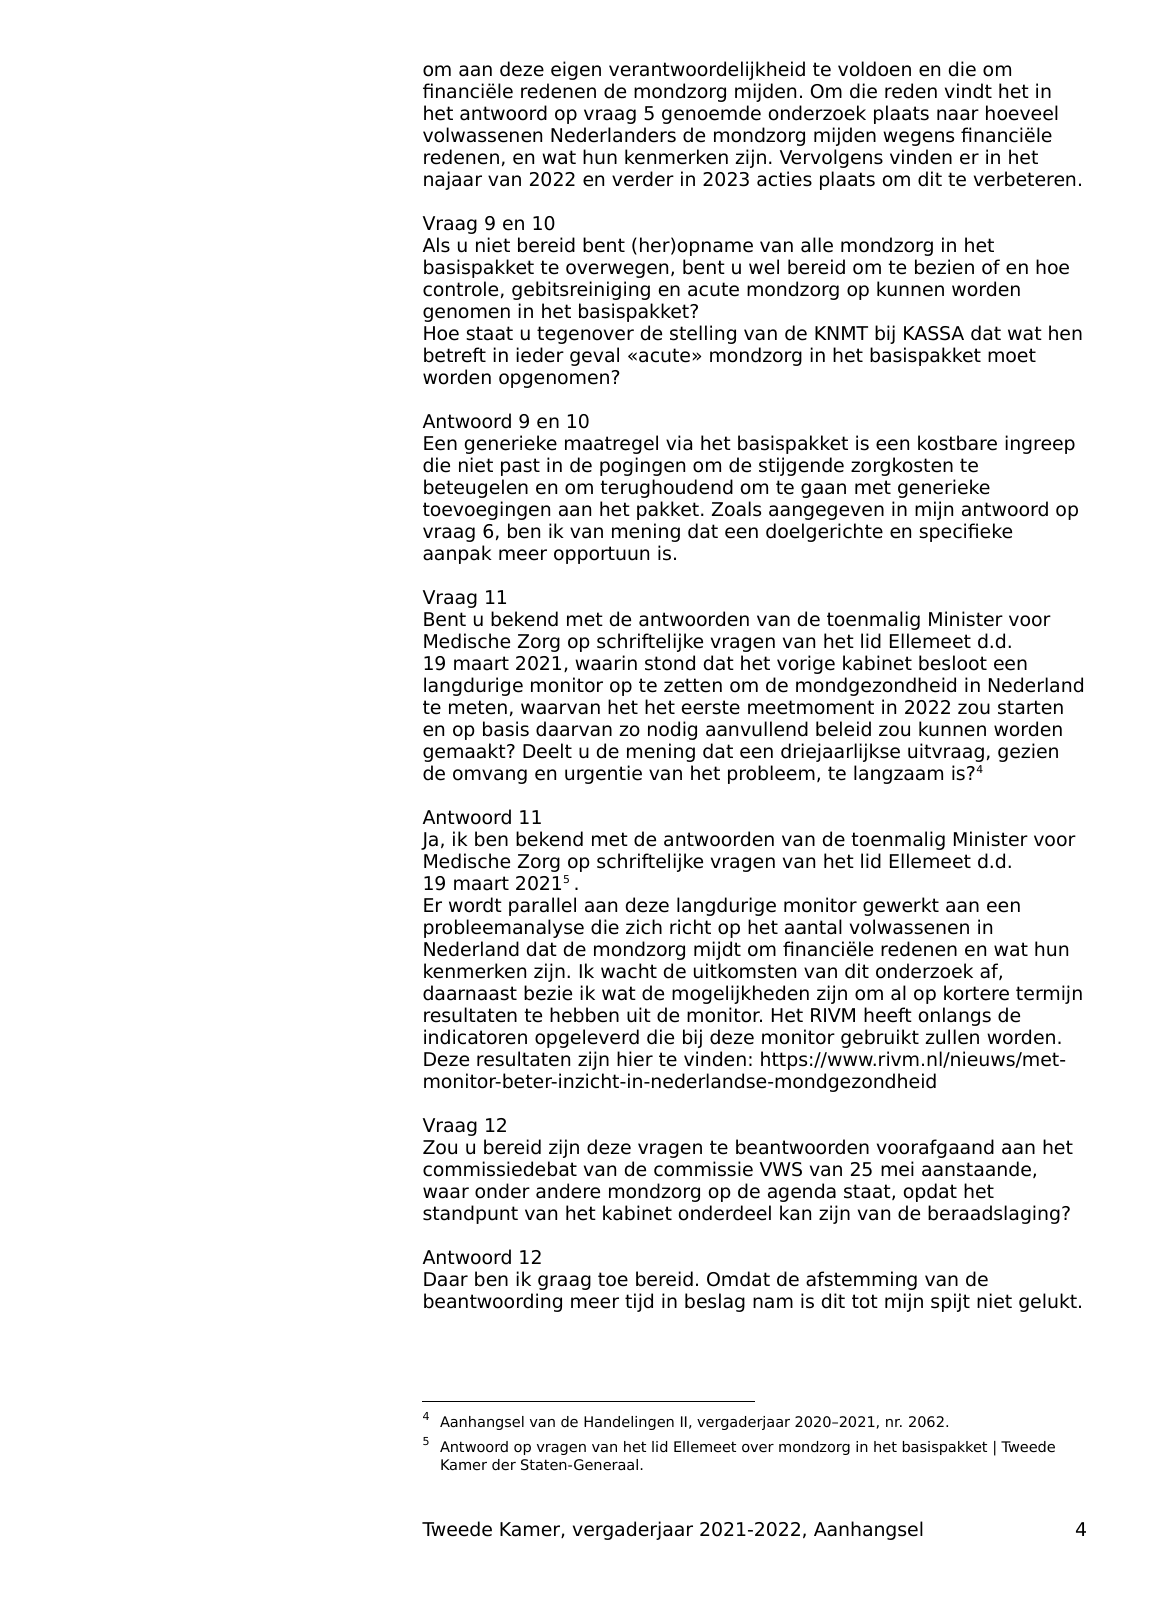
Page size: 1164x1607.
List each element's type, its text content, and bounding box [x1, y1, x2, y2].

text Vraag 9 en 10 [422, 213, 1087, 235]
text Ja, ik ben bekend met de antwoorden van de toenmalig Minister voor Medische Zorg op schriftelijke vragen van het lid Ellemeet d.d. 19 maart 2021. [422, 829, 1087, 895]
text Een generieke maatregel via het basispakket is een kostbare ingreep die niet past in de pogingen om de stijgende zorgkosten te beteugelen en om terughoudend om te gaan met generieke toevoegingen aan het pakket. Zoals aangegeven in mijn antwoord op vraag 6, ben ik van mening dat een doelgerichte en specifieke aanpak meer opportuun is. [422, 433, 1087, 565]
text Als u niet bereid bent (her)opname van alle mondzorg in het basispakket te overwegen, bent u wel bereid om te bezien of en hoe controle, gebitsreiniging en acute mondzorg op kunnen worden genomen in het basispakket? [422, 235, 1087, 323]
text Zou u bereid zijn deze vragen te beantwoorden voorafgaand aan het commissiedebat van de commissie VWS van 25 mei aanstaande, waar onder andere mondzorg op de agenda staat, opdat het standpunt van het kabinet onderdeel kan zijn van de beraadslaging? [422, 1137, 1087, 1225]
text Bent u bekend met de antwoorden van de toenmalig Minister voor Medische Zorg op schriftelijke vragen van het lid Ellemeet d.d. 19 maart 2021, waarin stond dat het vorige kabinet besloot een langdurige monitor op te zetten om de mondgezondheid in Nederland te meten, waarvan het het eerste meetmoment in 2022 zou starten en op basis daarvan zo nodig aanvullend beleid zou kunnen worden gemaakt? Deelt u de mening dat een driejaarlijkse uitvraag, gezien de omvang en urgentie van het probleem, te langzaam is? [422, 609, 1087, 785]
text Vraag 11 [422, 587, 1087, 609]
text Hoe staat u tegenover de stelling van de KNMT bij KASSA dat wat hen betreft in ieder geval «acute» mondzorg in het basispakket moet worden opgenomen? [422, 323, 1087, 389]
text Er wordt parallel aan deze langdurige monitor gewerkt aan een probleemanalyse die zich richt op het aantal volwassenen in Nederland dat de mondzorg mijdt om financiële redenen en wat hun kenmerken zijn. Ik wacht de uitkomsten van dit onderzoek af, daarnaast bezie ik wat de mogelijkheden zijn om al op kortere termijn resultaten te hebben uit de monitor. Het RIVM heeft onlangs de indicatoren opgeleverd die bij deze monitor gebruikt zullen worden. Deze resultaten zijn hier te vinden: https://www.rivm.nl/nieuws/met-monitor-beter-inzicht-in-nederlandse-mondgezondheid [422, 895, 1087, 1093]
text Aanhangsel van de Handelingen II, vergaderjaar 2020–2021, nr. 2062. [422, 1410, 1087, 1432]
text Antwoord 9 en 10 [422, 411, 1087, 433]
text Antwoord 12 [422, 1247, 1087, 1269]
text Antwoord op vragen van het lid Ellemeet over mondzorg in het basispakket | Tweede Kamer der Staten-Generaal. [422, 1435, 1087, 1474]
text Antwoord 11 [422, 807, 1087, 829]
text om aan deze eigen verantwoordelijkheid te voldoen en die om financiële redenen de mondzorg mijden. Om die reden vindt het in het antwoord op vraag 5 genoemde onderzoek plaats naar hoeveel volwassenen Nederlanders de mondzorg mijden wegens financiële redenen, en wat hun kenmerken zijn. Vervolgens vinden er in het najaar van 2022 en verder in 2023 acties plaats om dit te verbeteren. [422, 59, 1087, 191]
text Vraag 12 [422, 1115, 1087, 1137]
text Daar ben ik graag toe bereid. Omdat de afstemming van de beantwoording meer tijd in beslag nam is dit tot mijn spijt niet gelukt. [422, 1269, 1087, 1313]
